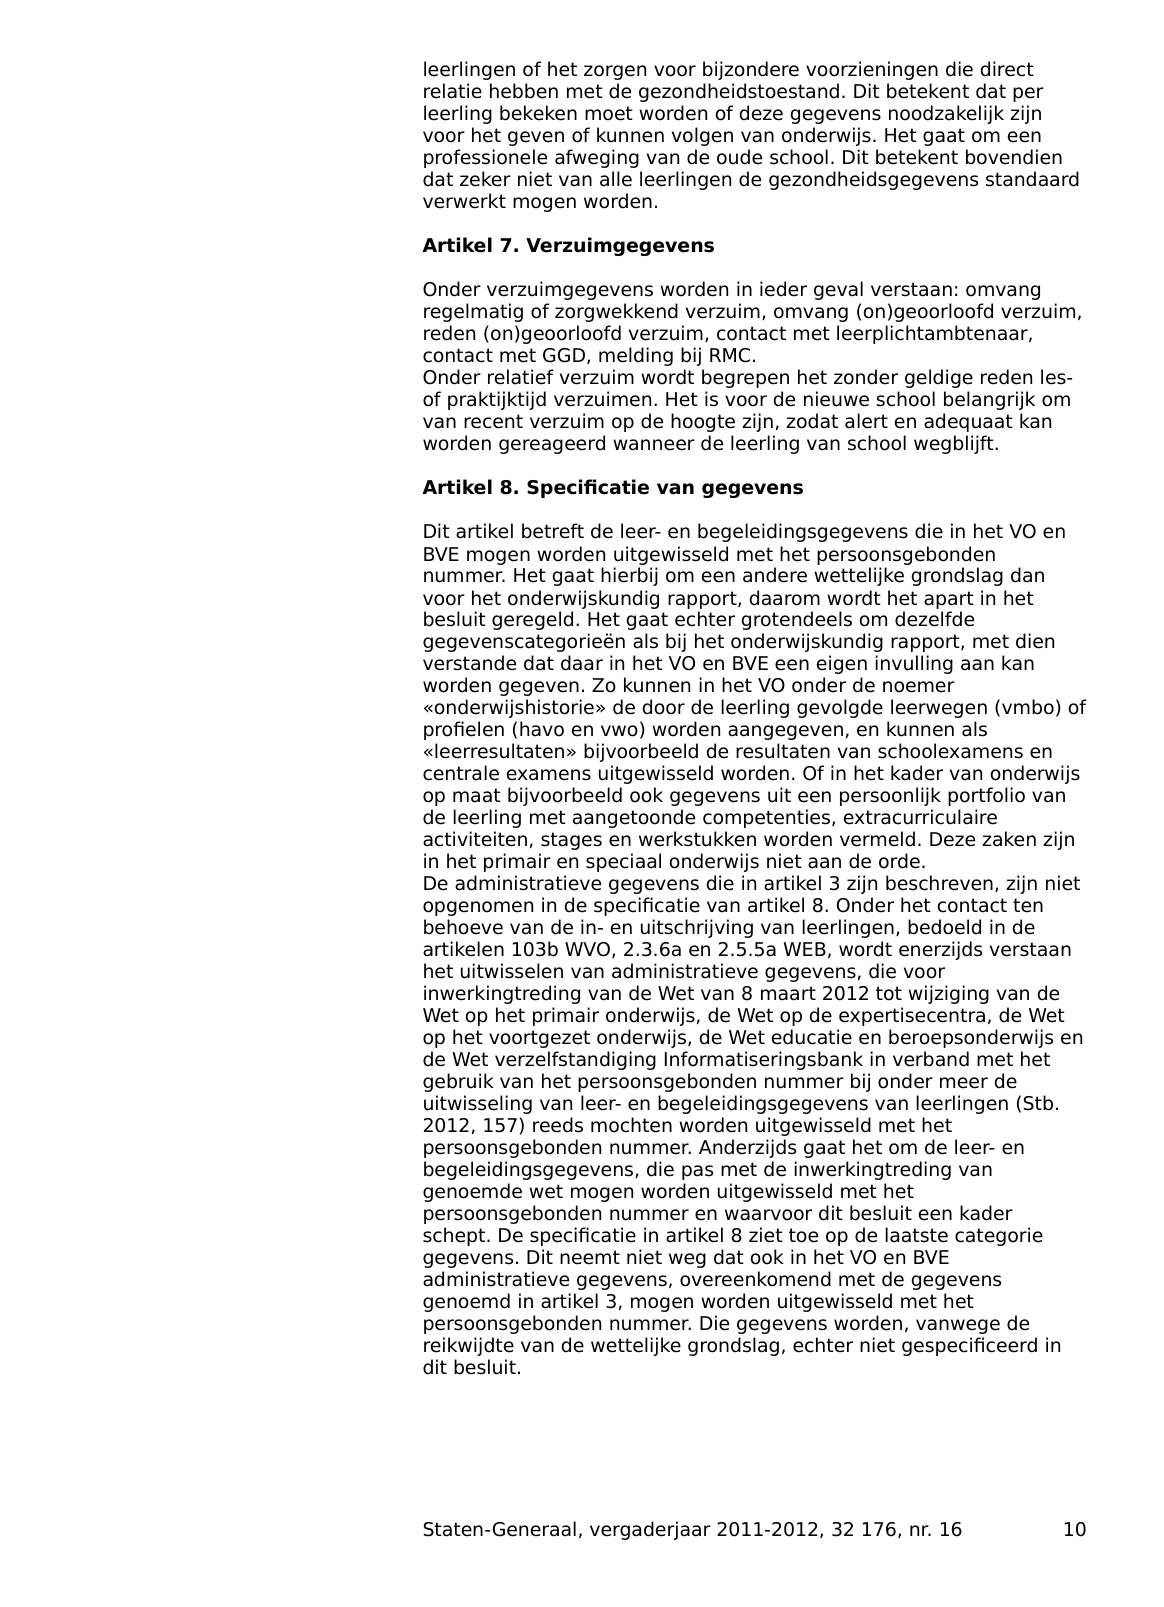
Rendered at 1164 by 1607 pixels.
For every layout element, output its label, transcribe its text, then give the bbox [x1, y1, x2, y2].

text Onder verzuimgegevens worden in ieder geval verstaan: omvang regelmatig of zorgwekkend verzuim, omvang (on)geoorloofd verzuim, reden (on)geoorloofd verzuim, contact met leerplichtambtenaar, contact met GGD, melding bij RMC. [422, 279, 1087, 367]
text Dit artikel betreft de leer- en begeleidingsgegevens die in het VO en BVE mogen worden uitgewisseld met het persoonsgebonden nummer. Het gaat hierbij om een andere wettelijke grondslag dan voor het onderwijskundig rapport, daarom wordt het apart in het besluit geregeld. Het gaat echter grotendeels om dezelfde gegevenscategorieën als bij het onderwijskundig rapport, met dien verstande dat daar in het VO en BVE een eigen invulling aan kan worden gegeven. Zo kunnen in het VO onder de noemer «onderwijshistorie» de door de leerling gevolgde leerwegen (vmbo) of profielen (havo en vwo) worden aangegeven, en kunnen als «leerresultaten» bijvoorbeeld de resultaten van schoolexamens en centrale examens uitgewisseld worden. Of in het kader van onderwijs op maat bijvoorbeeld ook gegevens uit een persoonlijk portfolio van de leerling met aangetoonde competenties, extracurriculaire activiteiten, stages en werkstukken worden vermeld. Deze zaken zijn in het primair en speciaal onderwijs niet aan de orde. [422, 521, 1087, 873]
text Onder relatief verzuim wordt begrepen het zonder geldige reden les- of praktijktijd verzuimen. Het is voor de nieuwe school belangrijk om van recent verzuim op de hoogte zijn, zodat alert en adequaat kan worden gereageerd wanneer de leerling van school wegblijft. [422, 367, 1087, 455]
text De administratieve gegevens die in artikel 3 zijn beschreven, zijn niet opgenomen in de specificatie van artikel 8. Onder het contact ten behoeve van de in- en uitschrijving van leerlingen, bedoeld in de artikelen 103b WVO, 2.3.6a en 2.5.5a WEB, wordt enerzijds verstaan het uitwisselen van administratieve gegevens, die voor inwerkingtreding van de Wet van 8 maart 2012 tot wijziging van de Wet op het primair onderwijs, de Wet op de expertisecentra, de Wet op het voortgezet onderwijs, de Wet educatie en beroepsonderwijs en de Wet verzelfstandiging Informatiseringsbank in verband met het gebruik van het persoonsgebonden nummer bij onder meer de uitwisseling van leer- en begeleidingsgegevens van leerlingen (Stb. 2012, 157) reeds mochten worden uitgewisseld met het persoonsgebonden nummer. Anderzijds gaat het om de leer- en begeleidingsgegevens, die pas met de inwerkingtreding van genoemde wet mogen worden uitgewisseld met het persoonsgebonden nummer en waarvoor dit besluit een kader schept. De specificatie in artikel 8 ziet toe op de laatste categorie gegevens. Dit neemt niet weg dat ook in het VO en BVE administratieve gegevens, overeenkomend met de gegevens genoemd in artikel 3, mogen worden uitgewisseld met het persoonsgebonden nummer. Die gegevens worden, vanwege de reikwijdte van de wettelijke grondslag, echter niet gespecificeerd in dit besluit. [422, 873, 1087, 1379]
subtitle Artikel 7. Verzuimgegevens [422, 235, 1087, 257]
text leerlingen of het zorgen voor bijzondere voorzieningen die direct relatie hebben met de gezondheidstoestand. Dit betekent dat per leerling bekeken moet worden of deze gegevens noodzakelijk zijn voor het geven of kunnen volgen van onderwijs. Het gaat om een professionele afweging van de oude school. Dit betekent bovendien dat zeker niet van alle leerlingen de gezondheidsgegevens standaard verwerkt mogen worden. [422, 59, 1087, 213]
subtitle Artikel 8. Specificatie van gegevens [422, 477, 1087, 499]
